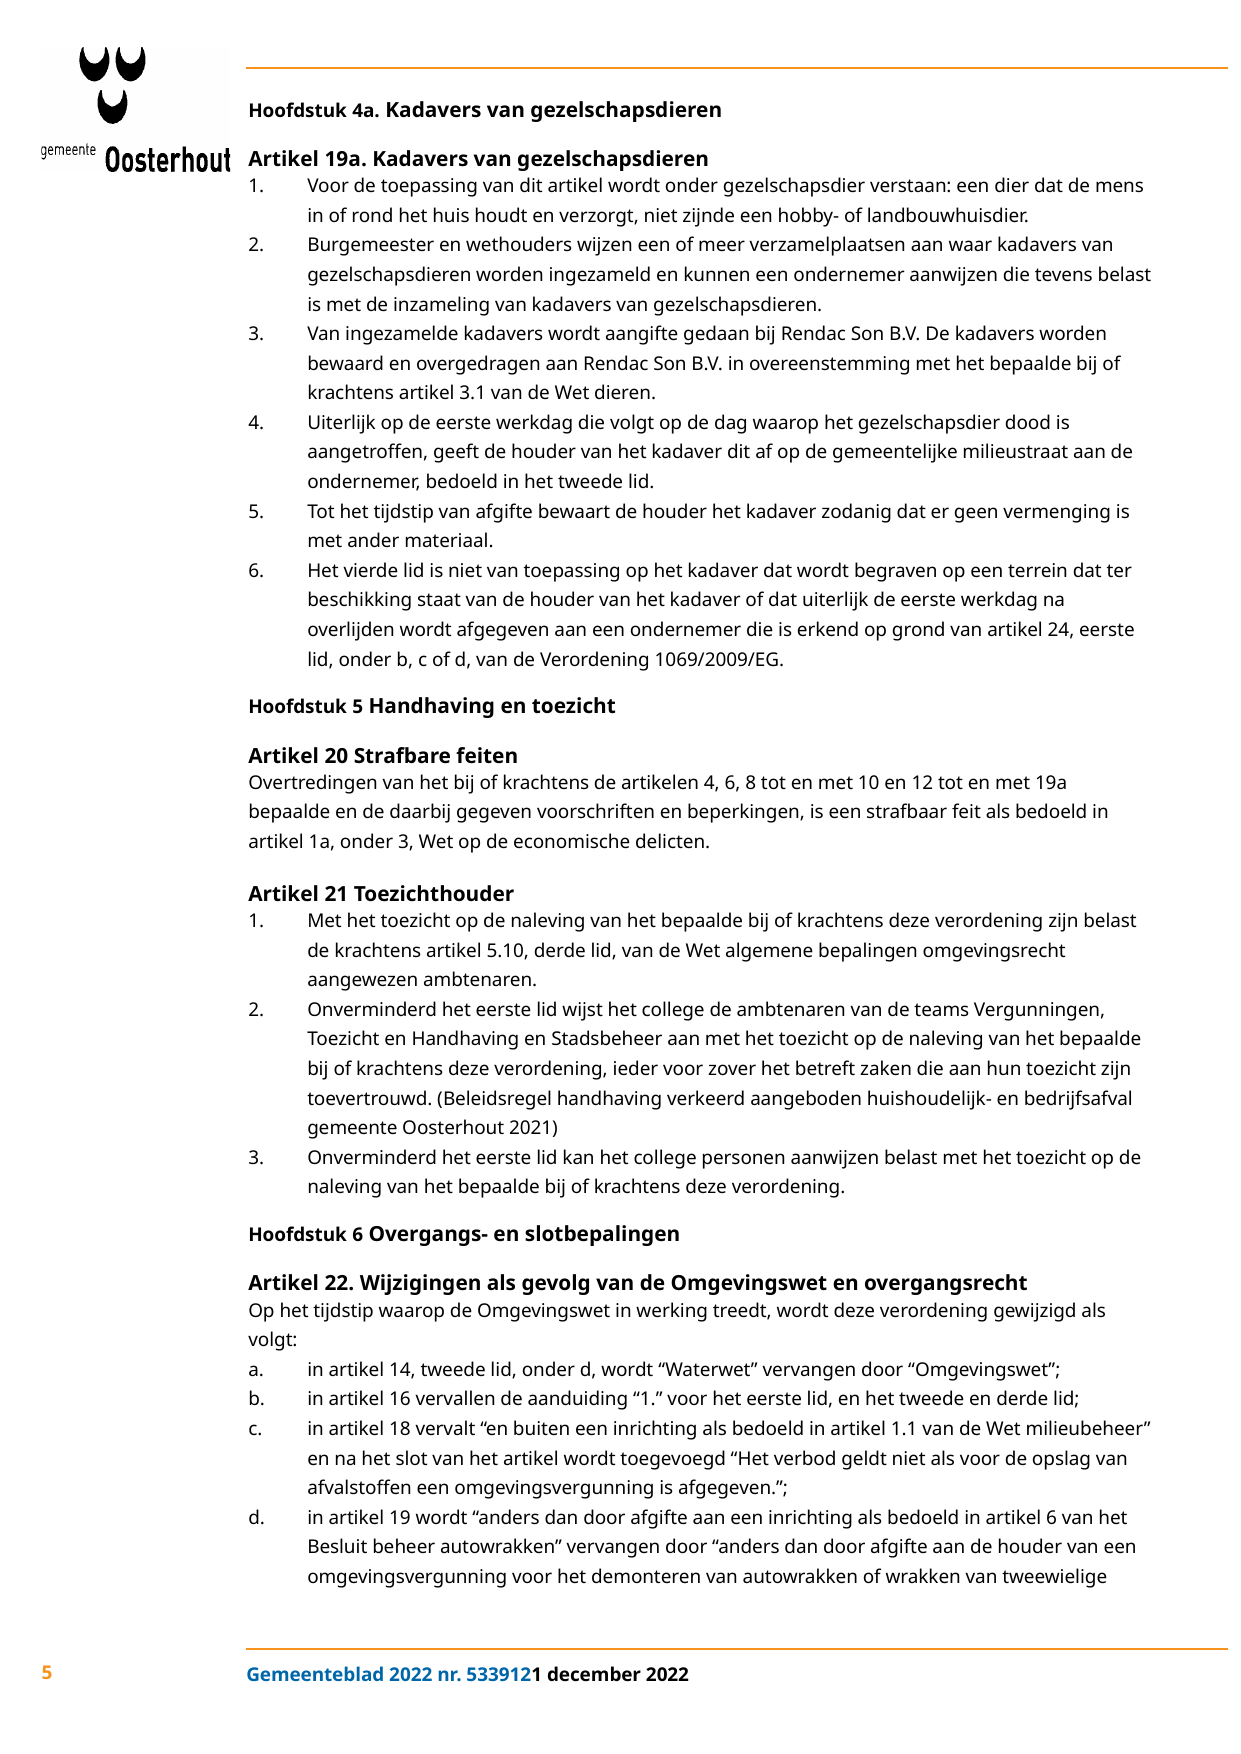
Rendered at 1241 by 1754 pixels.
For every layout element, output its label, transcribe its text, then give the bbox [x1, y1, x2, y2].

list Uiterlijk op de eerste werkdag die volgt op de dag waarop het gezelschapsdier dood is aangetroffen, geeft de houder van het kadaver dit af op de gemeentelijke milieustraat aan de ondernemer, bedoeld in het tweede lid. [248, 409, 1152, 494]
text Hoofdstuk 4a. Kadavers van gezelschapsdieren [248, 95, 1152, 123]
picture [41, 47, 231, 172]
list Onverminderd het eerste lid kan het college personen aanwijzen belast met het toezicht op de naleving van het bepaalde bij of krachtens deze verordening. [248, 1144, 1152, 1199]
text Hoofdstuk 6 Overgangs- en slotbepalingen [248, 1219, 1152, 1247]
text Artikel 20 Strafbare feiten [248, 741, 1152, 769]
text Artikel 21 Toezichthouder [248, 879, 1152, 907]
list in artikel 16 vervallen de aanduiding “1.” voor het eerste lid, en het tweede en derde lid; [248, 1386, 1152, 1411]
list Met het toezicht op de naleving van het bepaalde bij of krachtens deze verordening zijn belast de krachtens artikel 5.10, derde lid, van de Wet algemene bepalingen omgevingsrecht aangewezen ambtenaren. [248, 907, 1152, 992]
text Overtredingen van het bij of krachtens de artikelen 4, 6, 8 tot en met 10 en 12 tot en met 19a bepaalde en de daarbij gegeven voorschriften en beperkingen, is een strafbaar feit als bedoeld in artikel 1a, onder 3, Wet op de economische delicten. [248, 769, 1152, 854]
list Onverminderd het eerste lid wijst het college de ambtenaren van de teams Vergunningen, Toezicht en Handhaving en Stadsbeheer aan met het toezicht op de naleving van het bepaalde bij of krachtens deze verordening, ieder voor zover het betreft zaken die aan hun toezicht zijn toevertrouwd. (Beleidsregel handhaving verkeerd aangeboden huishoudelijk- en bedrijfsafval gemeente Oosterhout 2021) [248, 996, 1152, 1140]
text Hoofdstuk 5 Handhaving en toezicht [248, 691, 1152, 720]
list Van ingezamelde kadavers wordt aangifte gedaan bij Rendac Son B.V. De kadavers worden bewaard en overgedragen aan Rendac Son B.V. in overeenstemming met het bepaalde bij of krachtens artikel 3.1 van de Wet dieren. [248, 320, 1152, 405]
list in artikel 19 wordt “anders dan door afgifte aan een inrichting als bedoeld in artikel 6 van het Besluit beheer autowrakken” vervangen door “anders dan door afgifte aan de houder van een omgevingsvergunning voor het demonteren van autowrakken of wrakken van tweewielige [248, 1504, 1152, 1589]
list in artikel 18 vervalt “en buiten een inrichting als bedoeld in artikel 1.1 van de Wet milieubeheer” en na het slot van het artikel wordt toegevoegd “Het verbod geldt niet als voor de opslag van afvalstoffen een omgevingsvergunning is afgegeven.”; [248, 1415, 1152, 1500]
text Artikel 19a. Kadavers van gezelschapsdieren [248, 144, 1152, 172]
list Burgemeester en wethouders wijzen een of meer verzamelplaatsen aan waar kadavers van gezelschapsdieren worden ingezameld en kunnen een ondernemer aanwijzen die tevens belast is met de inzameling van kadavers van gezelschapsdieren. [248, 232, 1152, 317]
list Voor de toepassing van dit artikel wordt onder gezelschapsdier verstaan: een dier dat de mens in of rond het huis houdt en verzorgt, niet zijnde een hobby- of landbouwhuisdier. [248, 172, 1152, 228]
text Artikel 22. Wijzigingen als gevolg van de Omgevingswet en overgangsrecht [248, 1268, 1152, 1297]
list in artikel 14, tweede lid, onder d, wordt “Waterwet” vervangen door “Omgevingswet”; [248, 1356, 1152, 1382]
list Het vierde lid is niet van toepassing op het kadaver dat wordt begraven op een terrein dat ter beschikking staat van de houder van het kadaver of dat uiterlijk de eerste werkdag na overlijden wordt afgegeven aan een ondernemer die is erkend op grond van artikel 24, eerste lid, onder b, c of d, van de Verordening 1069/2009/EG. [248, 557, 1152, 672]
text Op het tijdstip waarop de Omgevingswet in werking treedt, wordt deze verordening gewijzigd als volgt: [248, 1297, 1152, 1352]
list Tot het tijdstip van afgifte bewaart de houder het kadaver zodanig dat er geen vermenging is met ander materiaal. [248, 498, 1152, 553]
